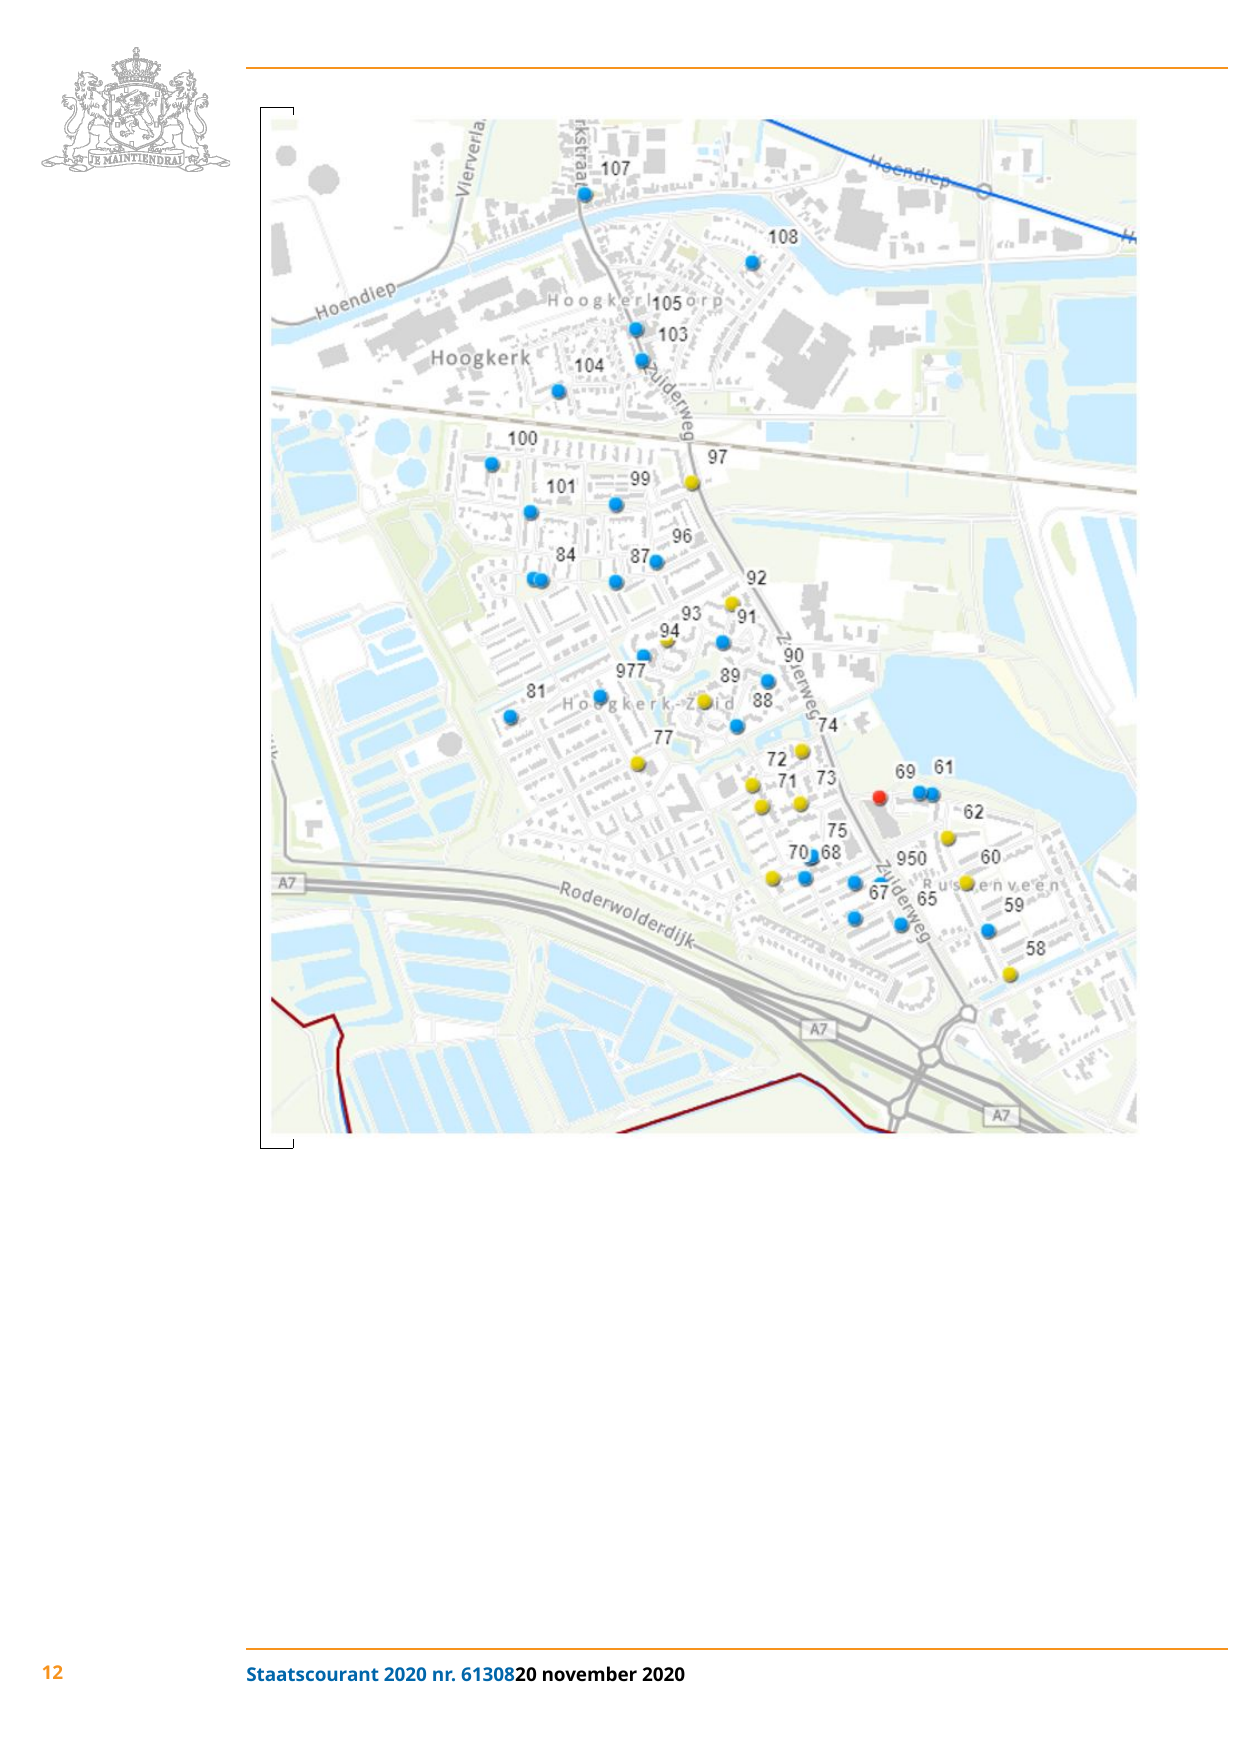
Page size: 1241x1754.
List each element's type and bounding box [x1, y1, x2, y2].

picture [41, 47, 231, 172]
picture [268, 115, 1140, 1139]
